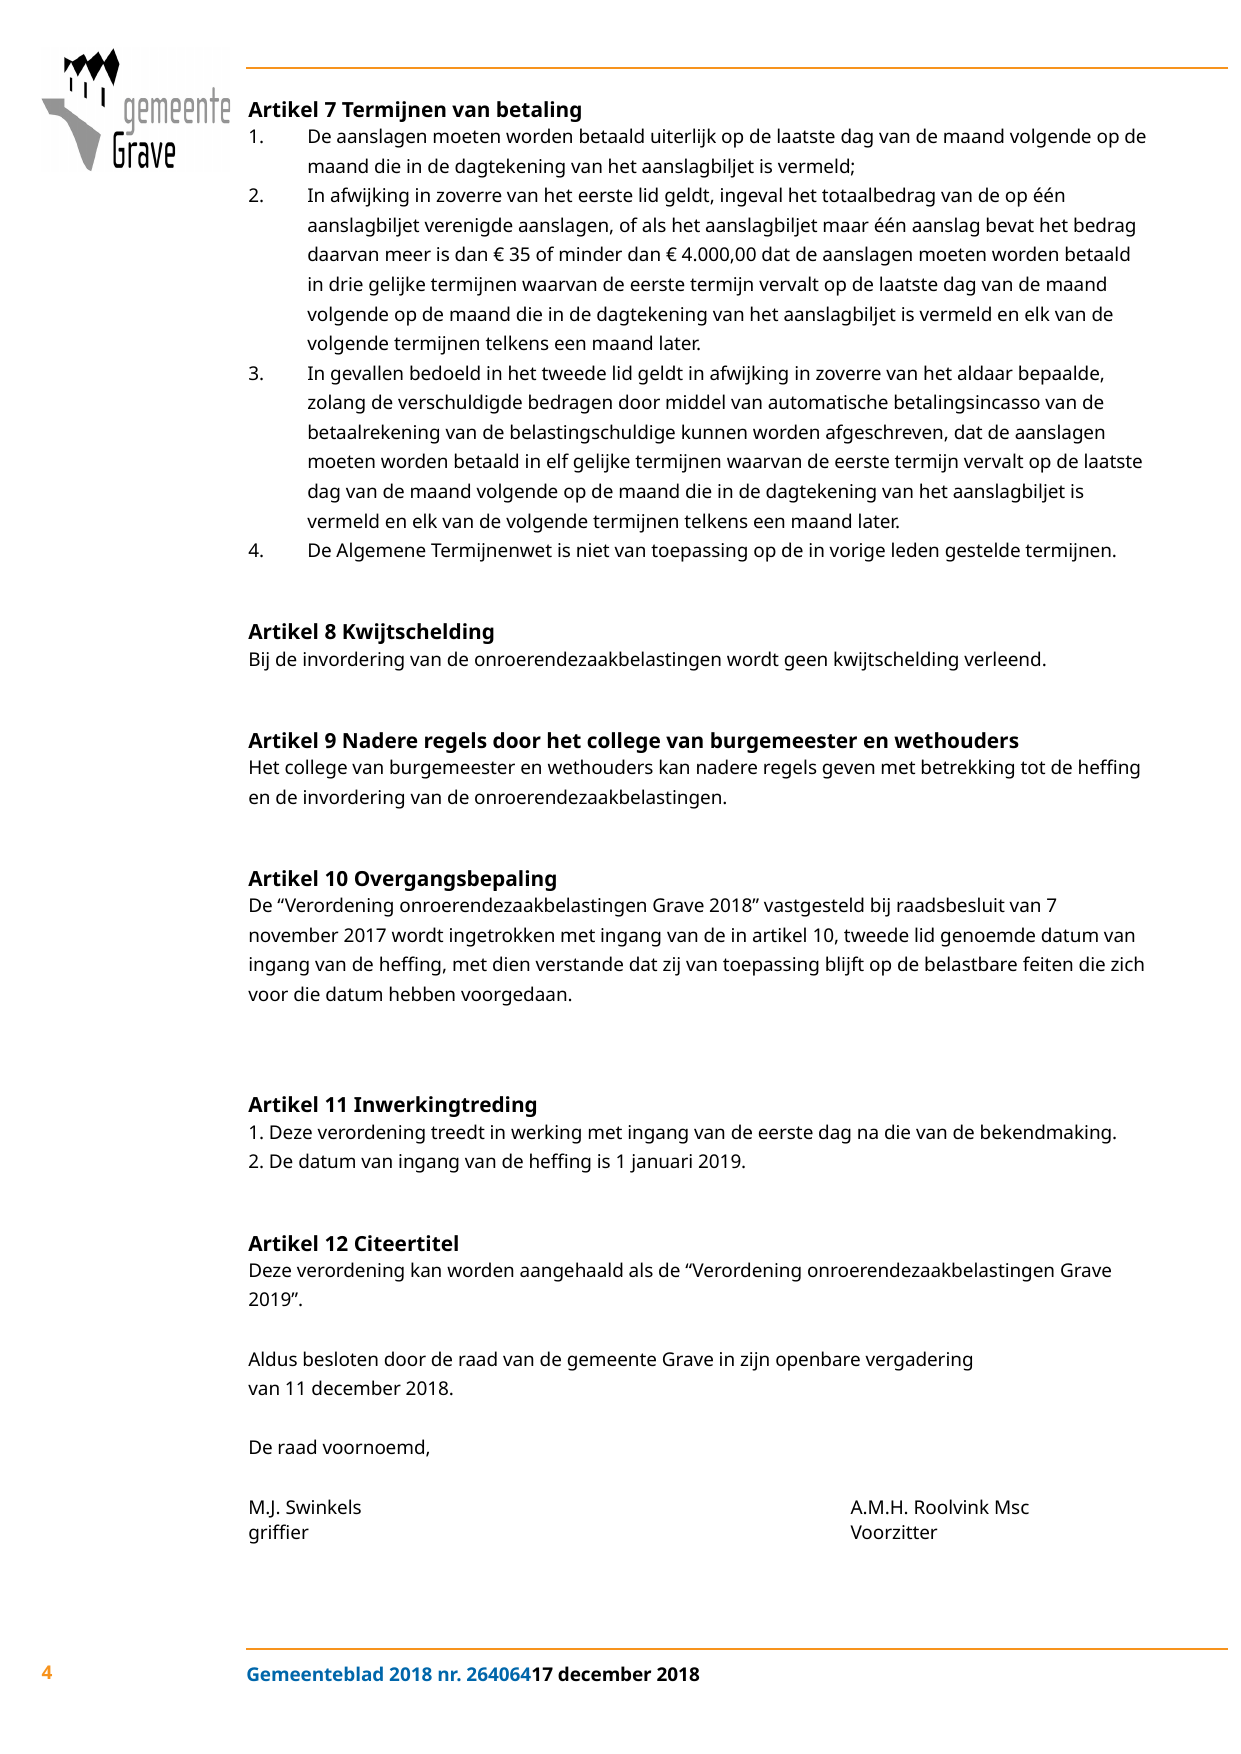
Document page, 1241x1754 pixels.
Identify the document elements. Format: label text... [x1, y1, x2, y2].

list De aanslagen moeten worden betaald uiterlijk op de laatste dag van de maand volgende op de maand die in de dagtekening van het aanslagbiljet is vermeld; [248, 123, 1152, 178]
text 1. Deze verordening treedt in werking met ingang van de eerste dag na die van de bekendmaking. [248, 1119, 1152, 1145]
text Artikel 11 Inwerkingtreding [248, 1091, 1152, 1119]
list In afwijking in zoverre van het eerste lid geldt, ingeval het totaalbedrag van de op één aanslagbiljet verenigde aanslagen, of als het aanslagbiljet maar één aanslag bevat het bedrag daarvan meer is dan € 35 of minder dan € 4.000,00 dat de aanslagen moeten worden betaald in drie gelijke termijnen waarvan de eerste termijn vervalt op de laatste dag van de maand volgende op de maand die in de dagtekening van het aanslagbiljet is vermeld en elk van de volgende termijnen telkens een maand later. [248, 182, 1152, 356]
text De raad voornoemd, [248, 1434, 1152, 1460]
text Artikel 9 Nadere regels door het college van burgemeester en wethouders [248, 726, 1152, 754]
table_cell griffier [248, 1520, 549, 1575]
text Aldus besloten door de raad van de gemeente Grave in zijn openbare vergadering [248, 1346, 1152, 1372]
list In gevallen bedoeld in het tweede lid geldt in afwijking in zoverre van het aldaar bepaalde, zolang de verschuldigde bedragen door middel van automatische betalingsincasso van de betaalrekening van de belastingschuldige kunnen worden afgeschreven, dat de aanslagen moeten worden betaald in elf gelijke termijnen waarvan de eerste termijn vervalt op de laatste dag van de maand volgende op de maand die in de dagtekening van het aanslagbiljet is vermeld en elk van de volgende termijnen telkens een maand later. [248, 360, 1152, 533]
text Het college van burgemeester en wethouders kan nadere regels geven met betrekking tot de heffing en de invordering van de onroerendezaakbelastingen. [248, 754, 1152, 809]
text Artikel 7 Termijnen van betaling [248, 95, 1152, 123]
text Artikel 8 Kwijtschelding [248, 617, 1152, 646]
table_cell Voorzitter [850, 1520, 1152, 1575]
text Bij de invordering van de onroerendezaakbelastingen wordt geen kwijtschelding verleend. [248, 646, 1152, 672]
list De Algemene Termijnenwet is niet van toepassing op de in vorige leden gestelde termijnen. [248, 537, 1152, 563]
text Artikel 10 Overgangsbepaling [248, 864, 1152, 892]
text van 11 december 2018. [248, 1375, 1152, 1401]
table_header [549, 1494, 850, 1519]
table_header A.M.H. Roolvink Msc [850, 1494, 1152, 1519]
text Deze verordening kan worden aangehaald als de “Verordening onroerendezaakbelastingen Grave 2019”. [248, 1257, 1152, 1312]
text 2. De datum van ingang van de heffing is 1 januari 2019. [248, 1149, 1152, 1174]
table_cell [549, 1520, 850, 1575]
text De “Verordening onroerendezaakbelastingen Grave 2018” vastgesteld bij raadsbesluit van 7 november 2017 wordt ingetrokken met ingang van de in artikel 10, tweede lid genoemde datum van ingang van de heffing, met dien verstande dat zij van toepassing blijft op de belastbare feiten die zich voor die datum hebben voorgedaan. [248, 892, 1152, 1007]
picture [41, 47, 231, 172]
table_header M.J. Swinkels [248, 1494, 549, 1519]
text Artikel 12 Citeertitel [248, 1229, 1152, 1257]
